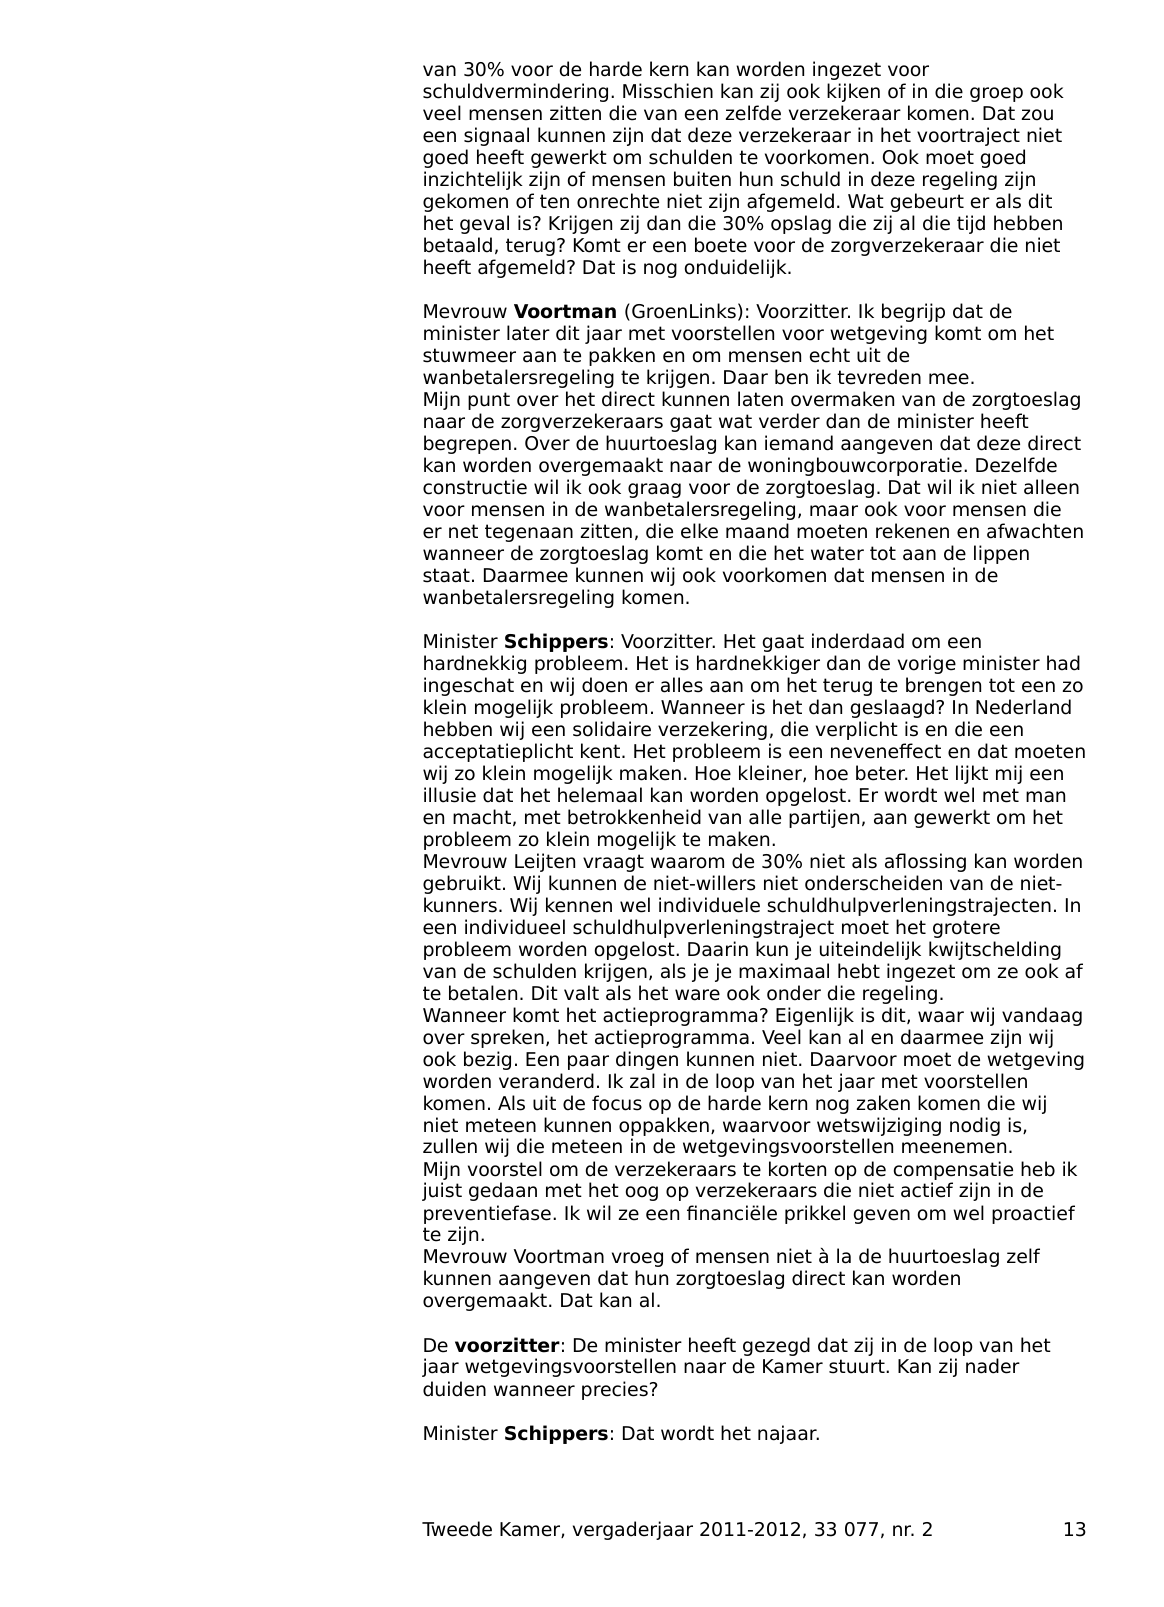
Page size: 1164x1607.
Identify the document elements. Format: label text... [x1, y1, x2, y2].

text De voorzitter: De minister heeft gezegd dat zij in de loop van het jaar wetgevingsvoorstellen naar de Kamer stuurt. Kan zij nader duiden wanneer precies? [422, 1334, 1087, 1400]
text Minister Schippers: Voorzitter. Het gaat inderdaad om een hardnekkig probleem. Het is hardnekkiger dan de vorige minister had ingeschat en wij doen er alles aan om het terug te brengen tot een zo klein mogelijk probleem. Wanneer is het dan geslaagd? In Nederland hebben wij een solidaire verzekering, die verplicht is en die een acceptatieplicht kent. Het probleem is een neveneffect en dat moeten wij zo klein mogelijk maken. Hoe kleiner, hoe beter. Het lijkt mij een illusie dat het helemaal kan worden opgelost. Er wordt wel met man en macht, met betrokkenheid van alle partijen, aan gewerkt om het probleem zo klein mogelijk te maken. [422, 631, 1087, 851]
text Mevrouw Voortman vroeg of mensen niet à la de huurtoeslag zelf kunnen aangeven dat hun zorgtoeslag direct kan worden overgemaakt. Dat kan al. [422, 1246, 1087, 1312]
text Mevrouw Voortman (GroenLinks): Voorzitter. Ik begrijp dat de minister later dit jaar met voorstellen voor wetgeving komt om het stuwmeer aan te pakken en om mensen echt uit de wanbetalersregeling te krijgen. Daar ben ik tevreden mee. [422, 301, 1087, 389]
text Minister Schippers: Dat wordt het najaar. [422, 1423, 1087, 1444]
text Mevrouw Leijten vraagt waarom de 30% niet als aflossing kan worden gebruikt. Wij kunnen de niet-willers niet onderscheiden van de niet-kunners. Wij kennen wel individuele schuldhulpverleningstrajecten. In een individueel schuldhulpverleningstraject moet het grotere probleem worden opgelost. Daarin kun je uiteindelijk kwijtschelding van de schulden krijgen, als je je maximaal hebt ingezet om ze ook af te betalen. Dit valt als het ware ook onder die regeling. [422, 851, 1087, 1004]
text Mijn voorstel om de verzekeraars te korten op de compensatie heb ik juist gedaan met het oog op verzekeraars die niet actief zijn in de preventiefase. Ik wil ze een financiële prikkel geven om wel proactief te zijn. [422, 1158, 1087, 1246]
text Wanneer komt het actieprogramma? Eigenlijk is dit, waar wij vandaag over spreken, het actieprogramma. Veel kan al en daarmee zijn wij ook bezig. Een paar dingen kunnen niet. Daarvoor moet de wetgeving worden veranderd. Ik zal in de loop van het jaar met voorstellen komen. Als uit de focus op de harde kern nog zaken komen die wij niet meteen kunnen oppakken, waarvoor wetswijziging nodig is, zullen wij die meteen in de wetgevingsvoorstellen meenemen. [422, 1004, 1087, 1158]
text Mijn punt over het direct kunnen laten overmaken van de zorgtoeslag naar de zorgverzekeraars gaat wat verder dan de minister heeft begrepen. Over de huurtoeslag kan iemand aangeven dat deze direct kan worden overgemaakt naar de woningbouwcorporatie. Dezelfde constructie wil ik ook graag voor de zorgtoeslag. Dat wil ik niet alleen voor mensen in de wanbetalersregeling, maar ook voor mensen die er net tegenaan zitten, die elke maand moeten rekenen en afwachten wanneer de zorgtoeslag komt en die het water tot aan de lippen staat. Daarmee kunnen wij ook voorkomen dat mensen in de wanbetalersregeling komen. [422, 389, 1087, 609]
text van 30% voor de harde kern kan worden ingezet voor schuldvermindering. Misschien kan zij ook kijken of in die groep ook veel mensen zitten die van een zelfde verzekeraar komen. Dat zou een signaal kunnen zijn dat deze verzekeraar in het voortraject niet goed heeft gewerkt om schulden te voorkomen. Ook moet goed inzichtelijk zijn of mensen buiten hun schuld in deze regeling zijn gekomen of ten onrechte niet zijn afgemeld. Wat gebeurt er als dit het geval is? Krijgen zij dan die 30% opslag die zij al die tijd hebben betaald, terug? Komt er een boete voor de zorgverzekeraar die niet heeft afgemeld? Dat is nog onduidelijk. [422, 59, 1087, 279]
